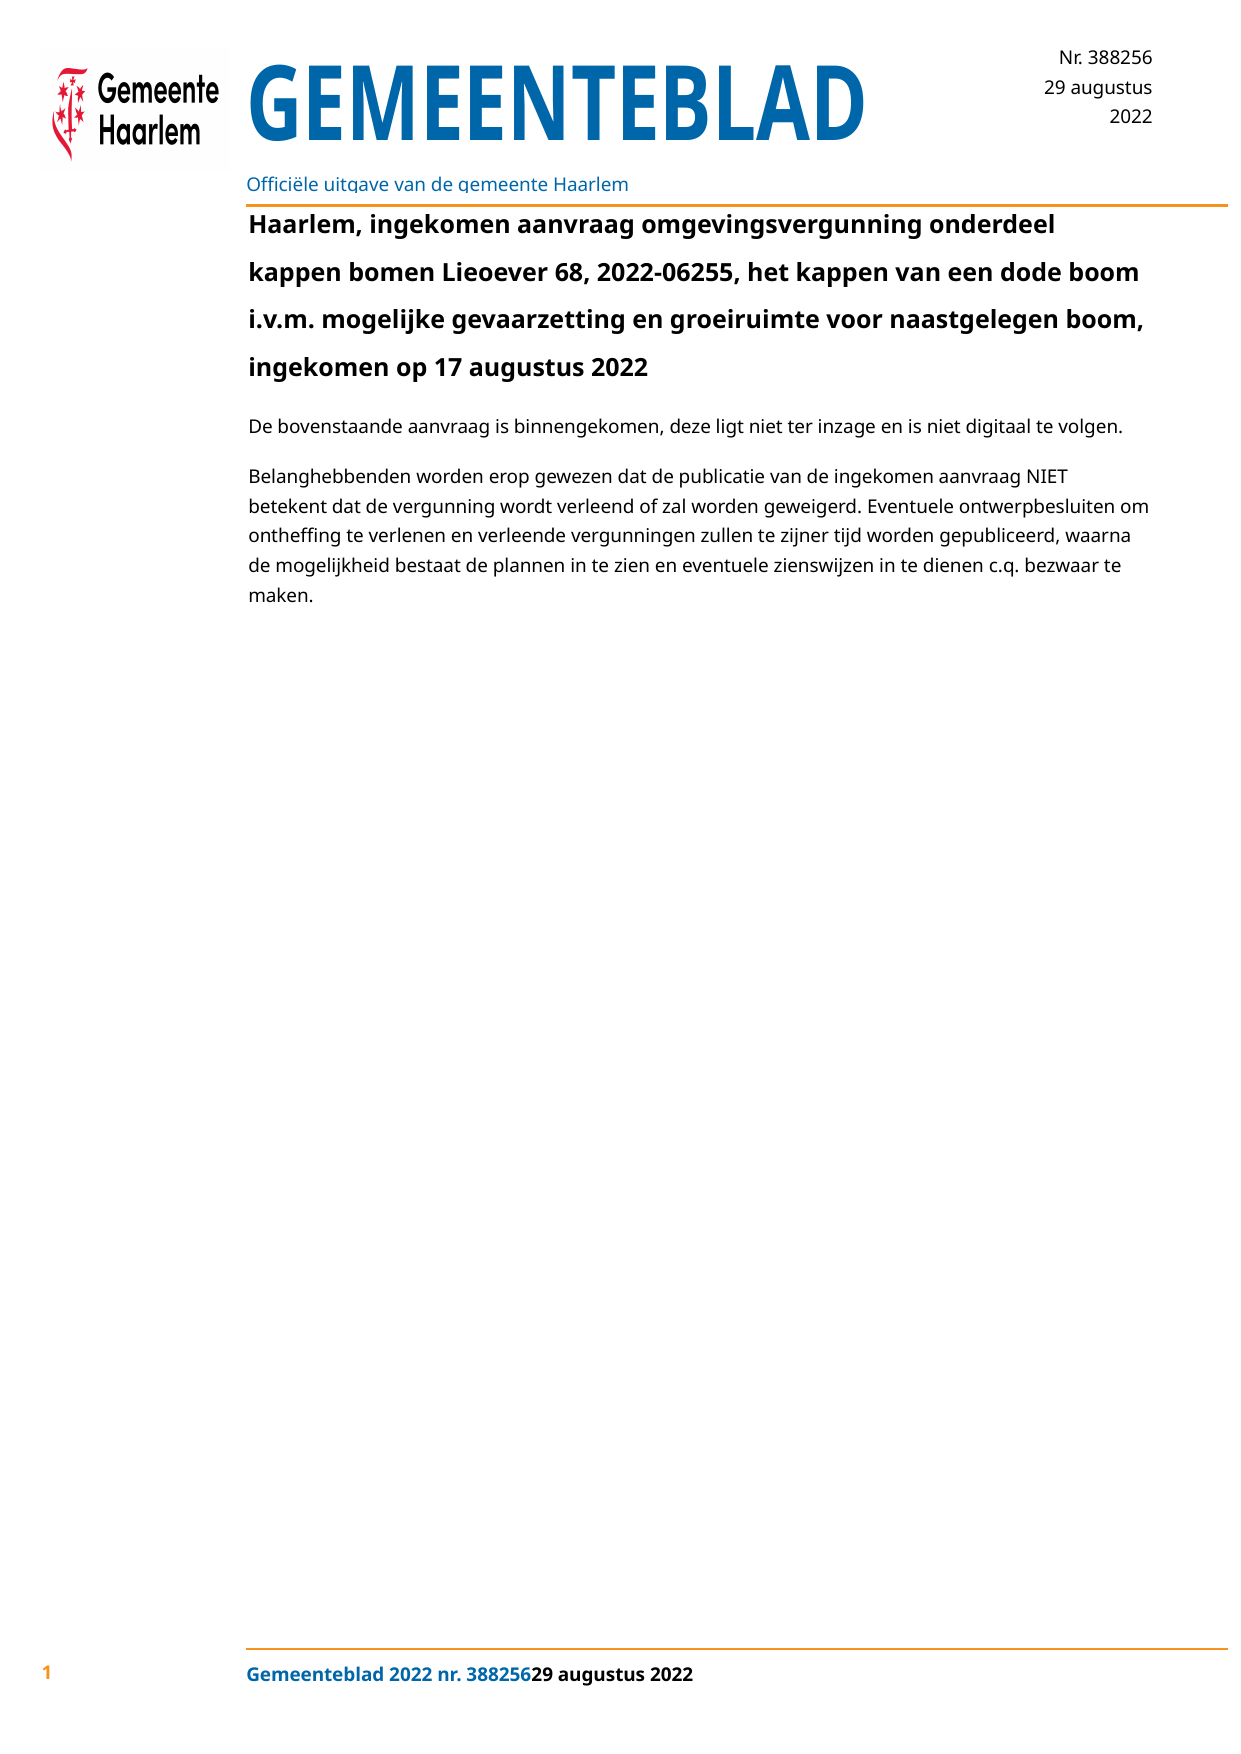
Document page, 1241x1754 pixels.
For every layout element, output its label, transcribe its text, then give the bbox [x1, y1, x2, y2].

picture [41, 47, 231, 172]
text Haarlem, ingekomen aanvraag omgevingsvergunning onderdeel kappen bomen Lieoever 68, 2022-06255, het kappen van een dode boom i.v.m. mogelijke gevaarzetting en groeiruimte voor naastgelegen boom, ingekomen op 17 augustus 2022 [248, 207, 1152, 384]
text Belanghebbenden worden erop gewezen dat de publicatie van de ingekomen aanvraag NIET betekent dat de vergunning wordt verleend of zal worden geweigerd. Eventuele ontwerpbesluiten om ontheffing te verlenen en verleende vergunningen zullen te zijner tijd worden gepubliceerd, waarna de mogelijkheid bestaat de plannen in te zien en eventuele zienswijzen in te dienen c.q. bezwaar te maken. [248, 463, 1152, 608]
text De bovenstaande aanvraag is binnengekomen, deze ligt niet ter inzage en is niet digitaal te volgen. [248, 413, 1152, 439]
